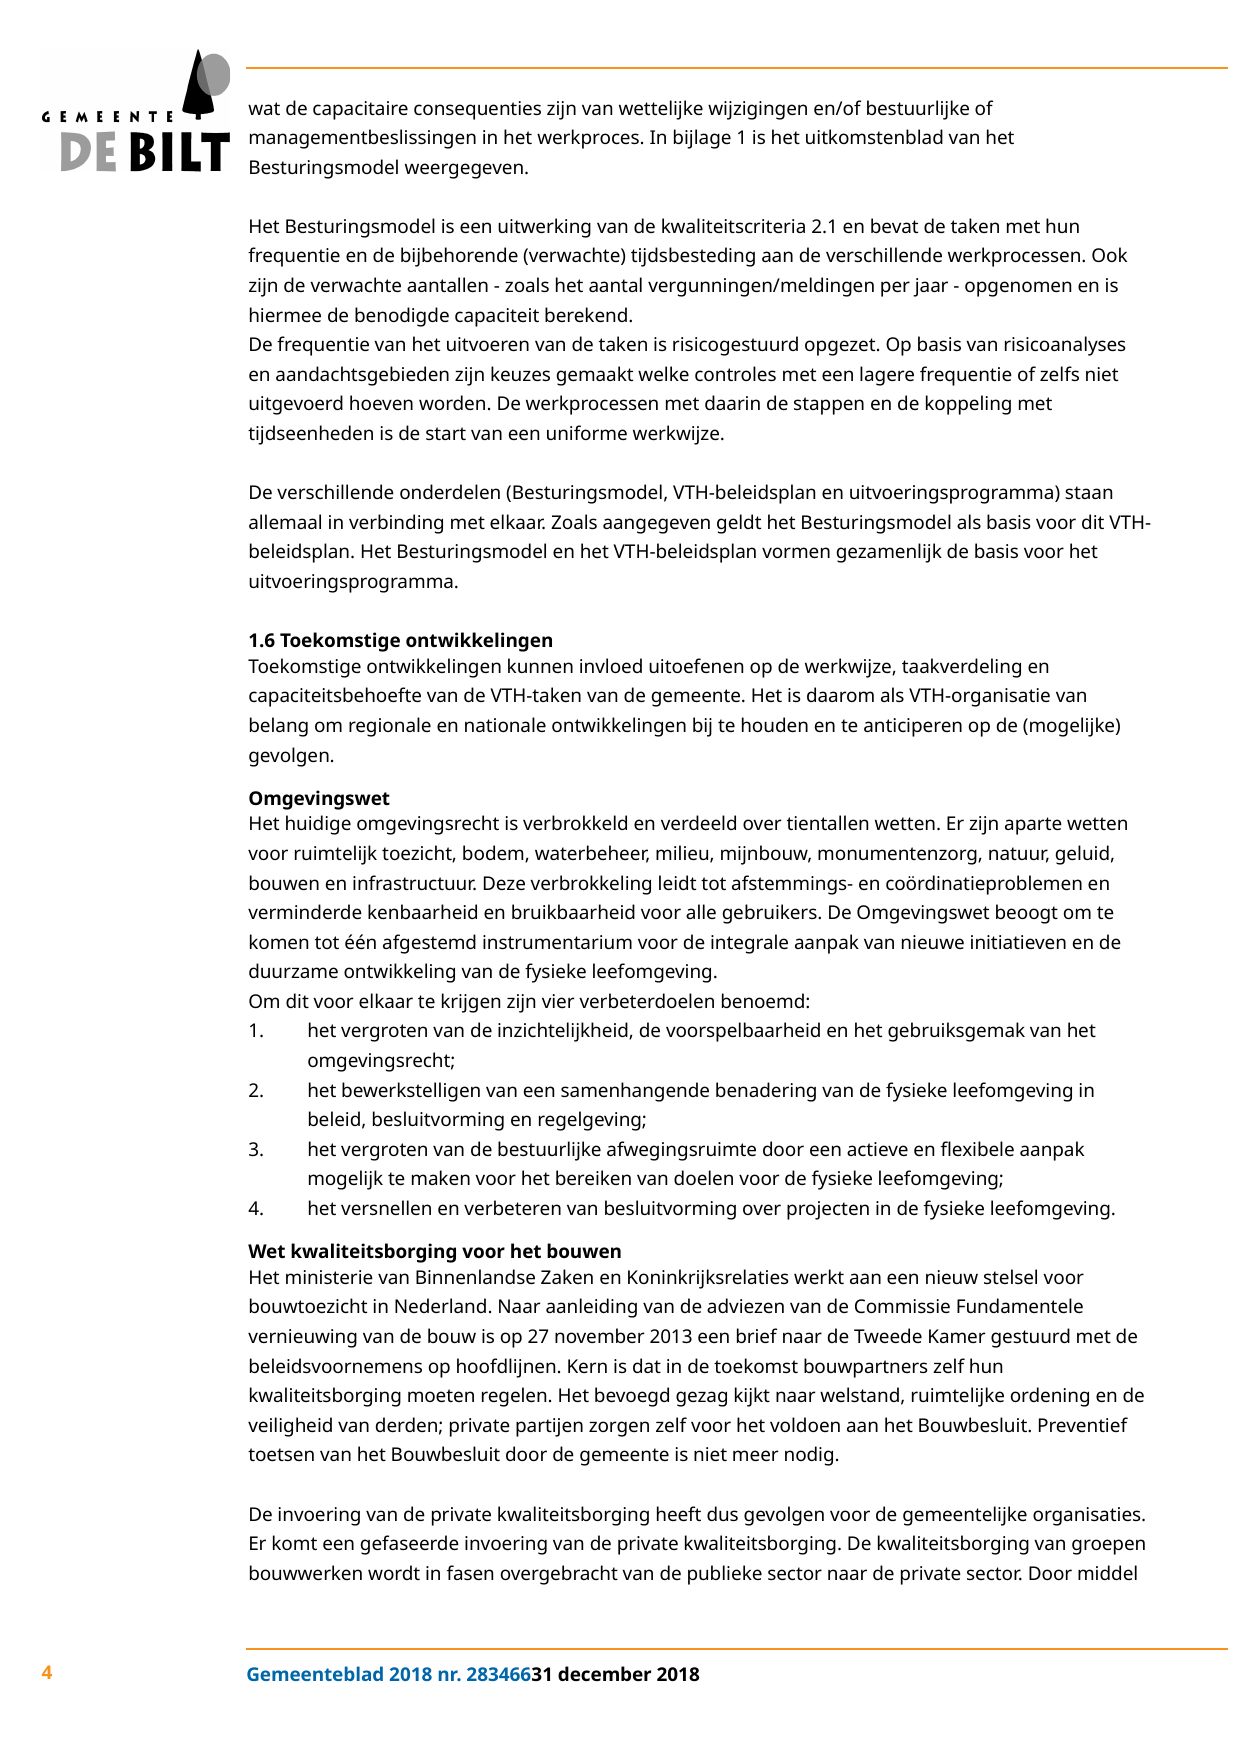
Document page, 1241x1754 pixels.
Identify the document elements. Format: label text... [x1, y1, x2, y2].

text Het Besturingsmodel is een uitwerking van de kwaliteitscriteria 2.1 en bevat de taken met hun frequentie en de bijbehorende (verwachte) tijdsbesteding aan de verschillende werkprocessen. Ook zijn de verwachte aantallen - zoals het aantal vergunningen/meldingen per jaar - opgenomen en is hiermee de benodigde capaciteit berekend. [248, 213, 1152, 328]
text Omgevingswet [248, 785, 1152, 811]
text wat de capacitaire consequenties zijn van wettelijke wijzigingen en/of bestuurlijke of managementbeslissingen in het werkproces. In bijlage 1 is het uitkomstenblad van het Besturingsmodel weergegeven. [248, 95, 1152, 180]
text De verschillende onderdelen (Besturingsmodel, VTH-beleidsplan en uitvoeringsprogramma) staan allemaal in verbinding met elkaar. Zoals aangegeven geldt het Besturingsmodel als basis voor dit VTH-beleidsplan. Het Besturingsmodel en het VTH-beleidsplan vormen gezamenlijk de basis voor het uitvoeringsprogramma. [248, 479, 1152, 594]
text Om dit voor elkaar te krijgen zijn vier verbeterdoelen benoemd: [248, 988, 1152, 1014]
list het versnellen en verbeteren van besluitvorming over projecten in de fysieke leefomgeving. [248, 1195, 1152, 1221]
list het vergroten van de inzichtelijkheid, de voorspelbaarheid en het gebruiksgemak van het omgevingsrecht; [248, 1018, 1152, 1073]
list het bewerkstelligen van een samenhangende benadering van de fysieke leefomgeving in beleid, besluitvorming en regelgeving; [248, 1077, 1152, 1132]
text Toekomstige ontwikkelingen kunnen invloed uitoefenen op de werkwijze, taakverdeling en capaciteitsbehoefte van de VTH-taken van de gemeente. Het is daarom als VTH-organisatie van belang om regionale en nationale ontwikkelingen bij te houden en te anticiperen op de (mogelijke) gevolgen. [248, 653, 1152, 767]
text 1.6 Toekomstige ontwikkelingen [248, 627, 1152, 653]
text Het huidige omgevingsrecht is verbrokkeld en verdeeld over tientallen wetten. Er zijn aparte wetten voor ruimtelijk toezicht, bodem, waterbeheer, milieu, mijnbouw, monumentenzorg, natuur, geluid, bouwen en infrastructuur. Deze verbrokkeling leidt tot afstemmings- en coördinatieproblemen en verminderde kenbaarheid en bruikbaarheid voor alle gebruikers. De Omgevingswet beoogt om te komen tot één afgestemd instrumentarium voor de integrale aanpak van nieuwe initiatieven en de duurzame ontwikkeling van de fysieke leefomgeving. [248, 811, 1152, 984]
list het vergroten van de bestuurlijke afwegingsruimte door een actieve en flexibele aanpak mogelijk te maken voor het bereiken van doelen voor de fysieke leefomgeving; [248, 1136, 1152, 1191]
text De invoering van de private kwaliteitsborging heeft dus gevolgen voor de gemeentelijke organisaties. Er komt een gefaseerde invoering van de private kwaliteitsborging. De kwaliteitsborging van groepen bouwwerken wordt in fasen overgebracht van de publieke sector naar de private sector. Door middel [248, 1501, 1152, 1586]
text De frequentie van het uitvoeren van de taken is risicogestuurd opgezet. Op basis van risicoanalyses en aandachtsgebieden zijn keuzes gemaakt welke controles met een lagere frequentie of zelfs niet uitgevoerd hoeven worden. De werkprocessen met daarin de stappen en de koppeling met tijdseenheden is de start van een uniforme werkwijze. [248, 331, 1152, 446]
picture [41, 47, 231, 172]
text Wet kwaliteitsborging voor het bouwen [248, 1238, 1152, 1264]
text Het ministerie van Binnenlandse Zaken en Koninkrijksrelaties werkt aan een nieuw stelsel voor bouwtoezicht in Nederland. Naar aanleiding van de adviezen van de Commissie Fundamentele vernieuwing van de bouw is op 27 november 2013 een brief naar de Tweede Kamer gestuurd met de beleidsvoornemens op hoofdlijnen. Kern is dat in de toekomst bouwpartners zelf hun kwaliteitsborging moeten regelen. Het bevoegd gezag kijkt naar welstand, ruimtelijke ordening en de veiligheid van derden; private partijen zorgen zelf voor het voldoen aan het Bouwbesluit. Preventief toetsen van het Bouwbesluit door de gemeente is niet meer nodig. [248, 1264, 1152, 1467]
